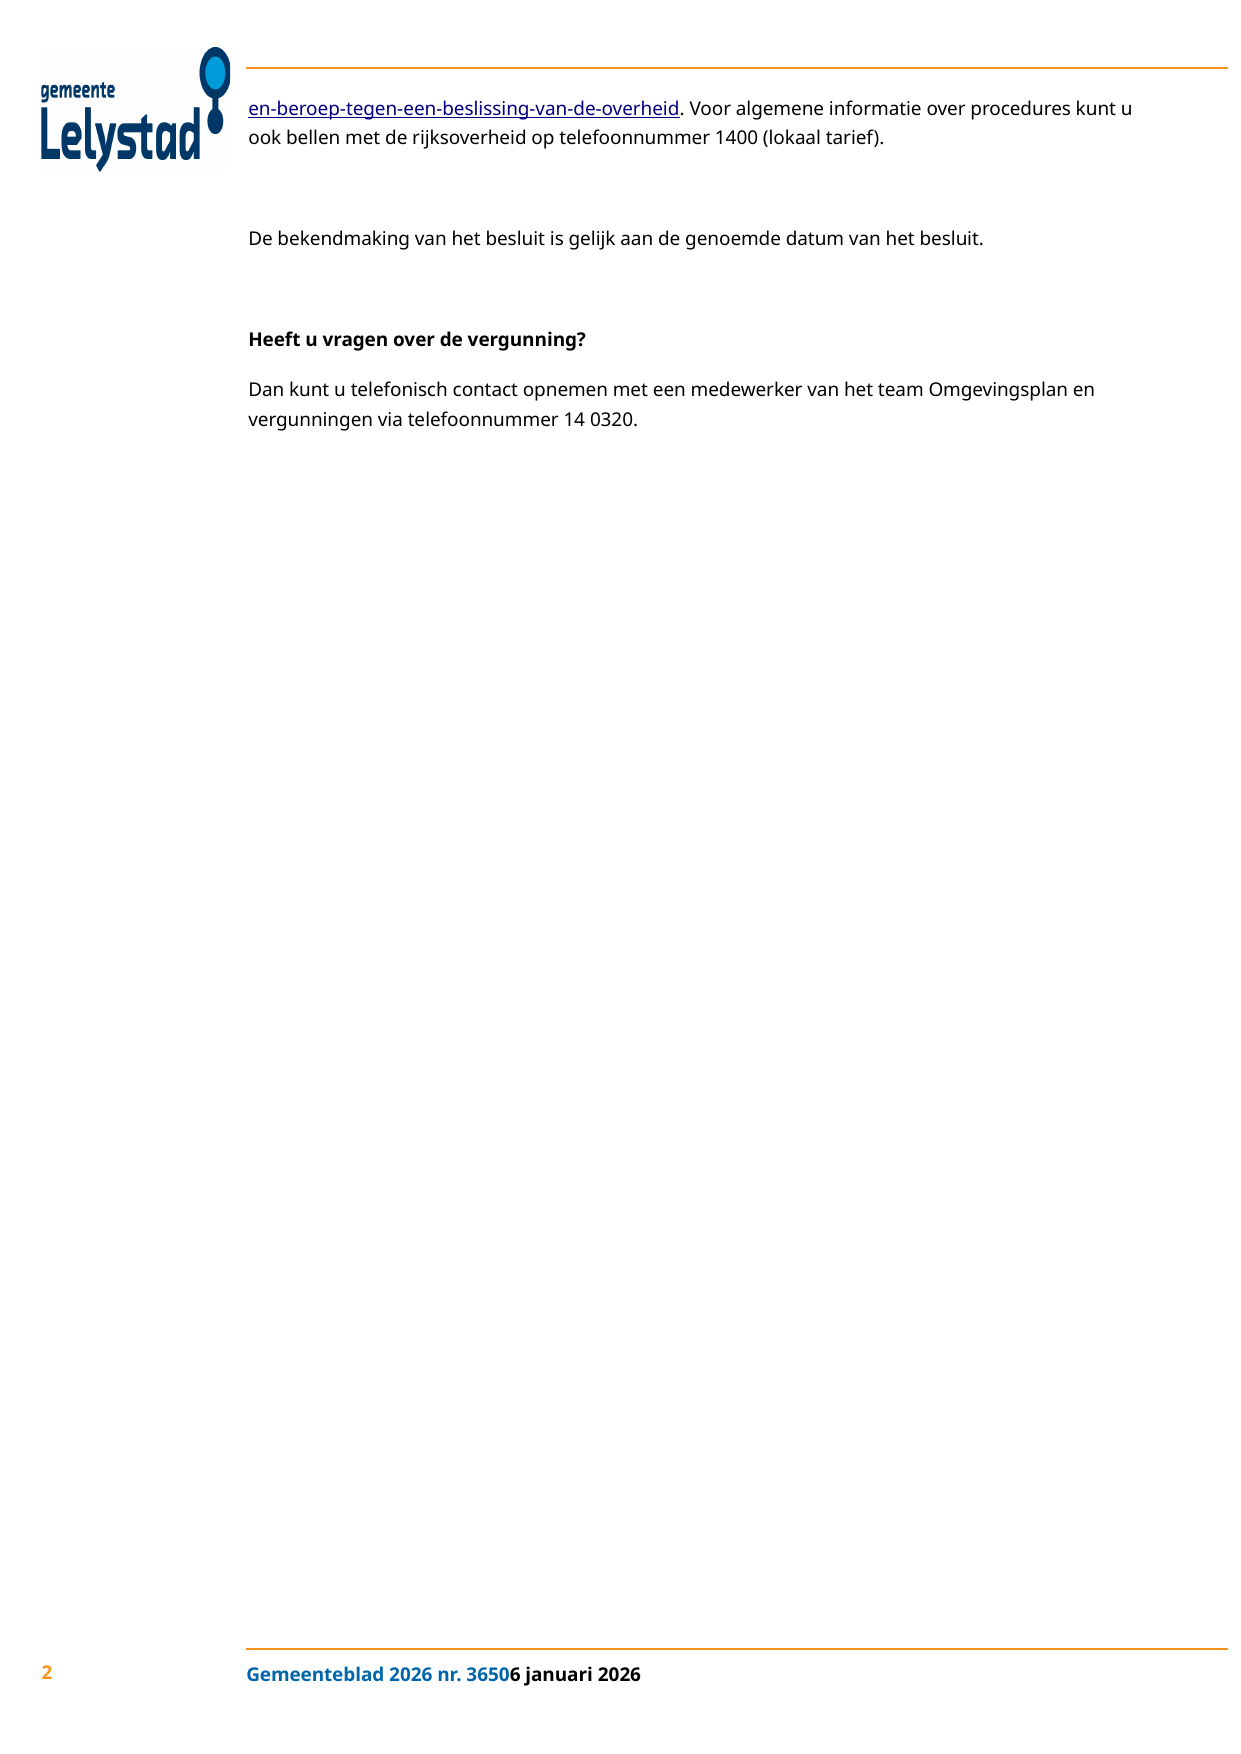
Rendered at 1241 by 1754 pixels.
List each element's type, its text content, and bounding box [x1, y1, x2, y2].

text De bekendmaking van het besluit is gelijk aan de genoemde datum van het besluit. [248, 225, 1152, 251]
picture [41, 47, 231, 172]
text Heeft u vragen over de vergunning? [248, 326, 1152, 352]
text Dan kunt u telefonisch contact opnemen met een medewerker van het team Omgevingsplan en vergunningen via telefoonnummer 14 0320. [248, 376, 1152, 432]
text en-beroep-tegen-een-beslissing-van-de-overheid. Voor algemene informatie over procedures kunt u ook bellen met de rijksoverheid op telefoonnummer 1400 (lokaal tarief). [248, 95, 1152, 150]
